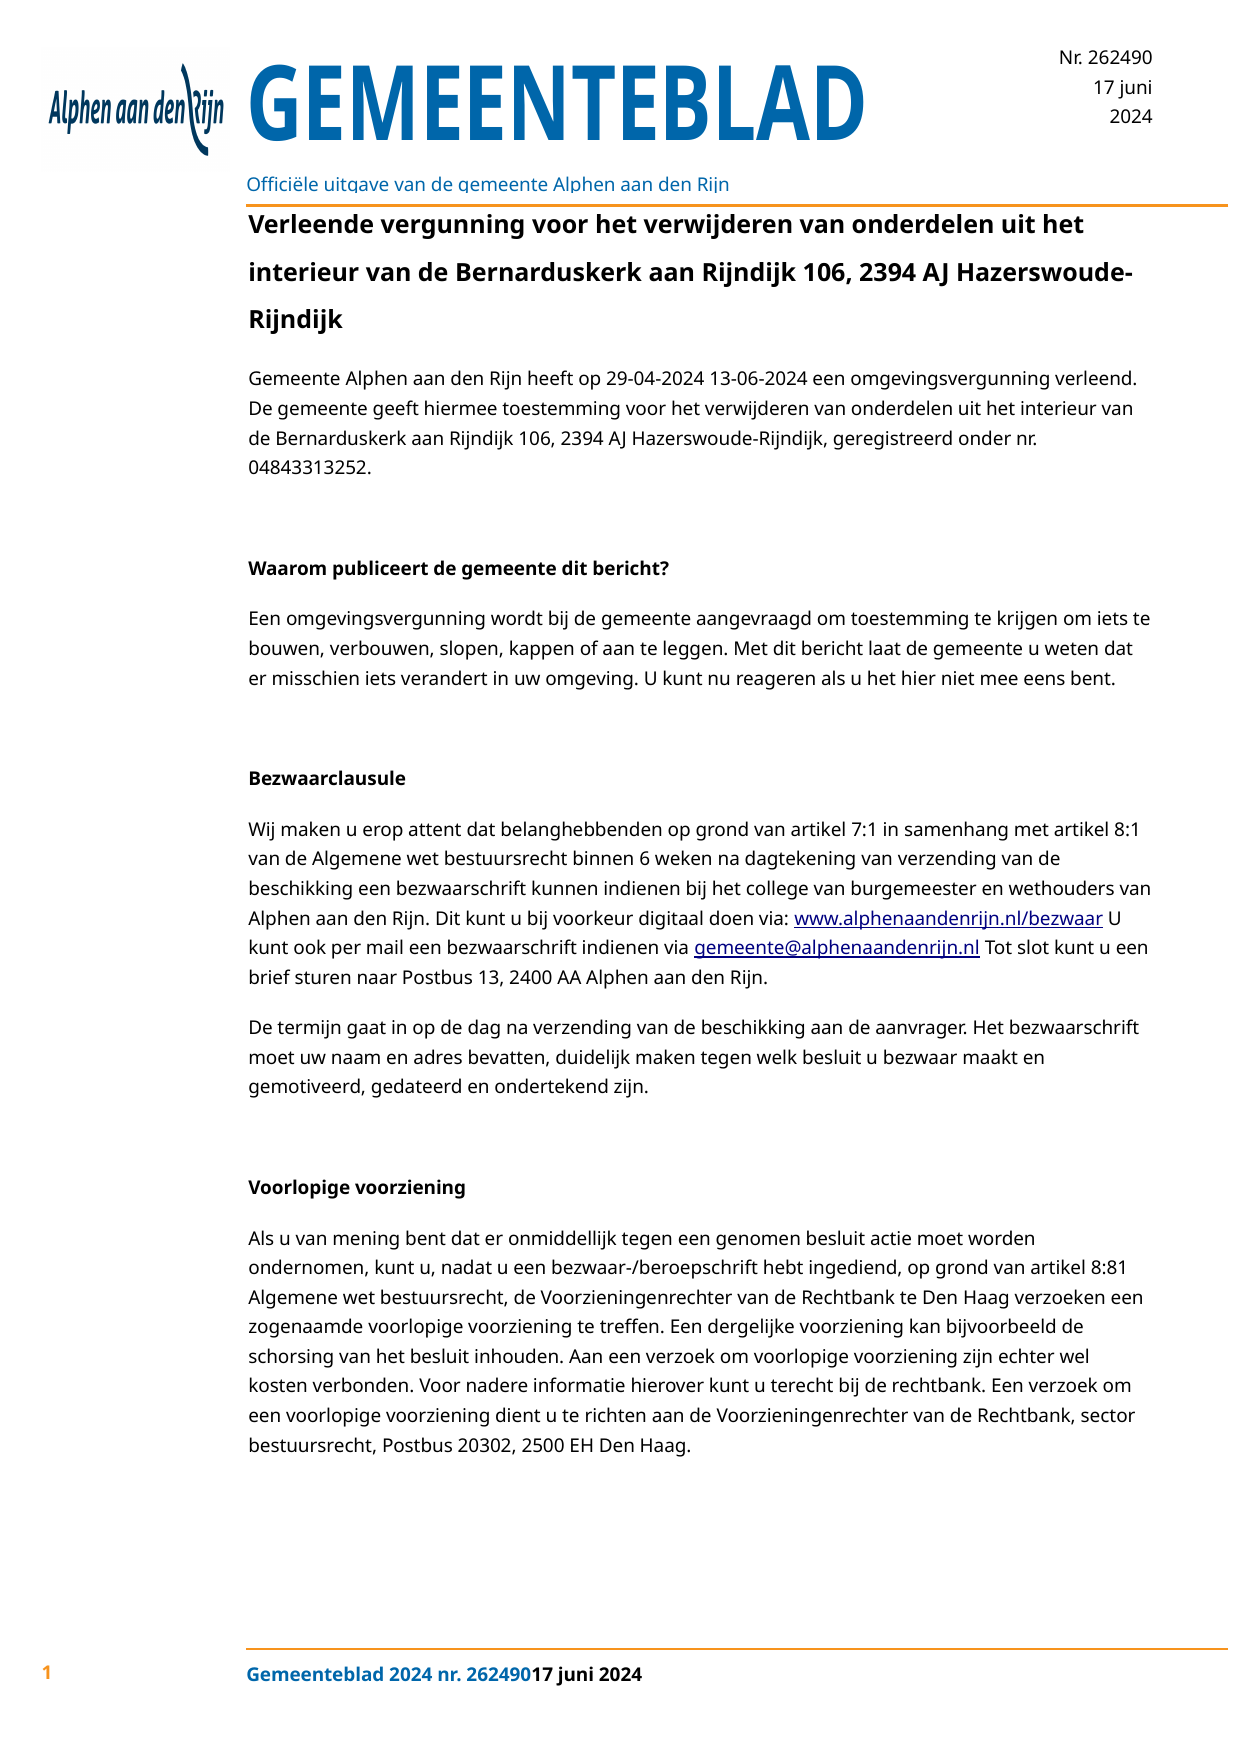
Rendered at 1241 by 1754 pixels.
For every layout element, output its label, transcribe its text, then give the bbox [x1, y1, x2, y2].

text Bezwaarclausule [248, 766, 1152, 791]
text Waarom publiceert de gemeente dit bericht? [248, 555, 1152, 581]
picture [41, 47, 231, 172]
text Een omgevingsvergunning wordt bij de gemeente aangevraagd om toestemming te krijgen om iets te bouwen, verbouwen, slopen, kappen of aan te leggen. Met dit bericht laat de gemeente u weten dat er misschien iets verandert in uw omgeving. U kunt nu reageren als u het hier niet mee eens bent. [248, 606, 1152, 690]
text Voorlopige voorziening [248, 1174, 1152, 1200]
text Als u van mening bent dat er onmiddellijk tegen een genomen besluit actie moet worden ondernomen, kunt u, nadat u een bezwaar-/beroepschrift hebt ingediend, op grond van artikel 8:81 Algemene wet bestuursrecht, de Voorzieningenrechter van de Rechtbank te Den Haag verzoeken een zogenaamde voorlopige voorziening te treffen. Een dergelijke voorziening kan bijvoorbeeld de schorsing van het besluit inhouden. Aan een verzoek om voorlopige voorziening zijn echter wel kosten verbonden. Voor nadere informatie hierover kunt u terecht bij de rechtbank. Een verzoek om een voorlopige voorziening dient u te richten aan de Voorzieningenrechter van de Rechtbank, sector bestuursrecht, Postbus 20302, 2500 EH Den Haag. [248, 1225, 1152, 1457]
text Wij maken u erop attent dat belanghebbenden op grond van artikel 7:1 in samenhang met artikel 8:1 van de Algemene wet bestuursrecht binnen 6 weken na dagtekening van verzending van de beschikking een bezwaarschrift kunnen indienen bij het college van burgemeester en wethouders van Alphen aan den Rijn. Dit kunt u bij voorkeur digitaal doen via: www.alphenaandenrijn.nl/bezwaar U kunt ook per mail een bezwaarschrift indienen via gemeente@alphenaandenrijn.nl Tot slot kunt u een brief sturen naar Postbus 13, 2400 AA Alphen aan den Rijn. [248, 816, 1152, 989]
text Verleende vergunning voor het verwijderen van onderdelen uit het interieur van de Bernarduskerk aan Rijndijk 106, 2394 AJ Hazerswoude-Rijndijk [248, 207, 1152, 336]
text Gemeente Alphen aan den Rijn heeft op 29-04-2024 13-06-2024 een omgevingsvergunning verleend. De gemeente geeft hiermee toestemming voor het verwijderen van onderdelen uit het interieur van de Bernarduskerk aan Rijndijk 106, 2394 AJ Hazerswoude-Rijndijk, geregistreerd onder nr. 04843313252. [248, 366, 1152, 480]
text De termijn gaat in op de dag na verzending van de beschikking aan de aanvrager. Het bezwaarschrift moet uw naam en adres bevatten, duidelijk maken tegen welk besluit u bezwaar maakt en gemotiveerd, gedateerd en ondertekend zijn. [248, 1014, 1152, 1099]
